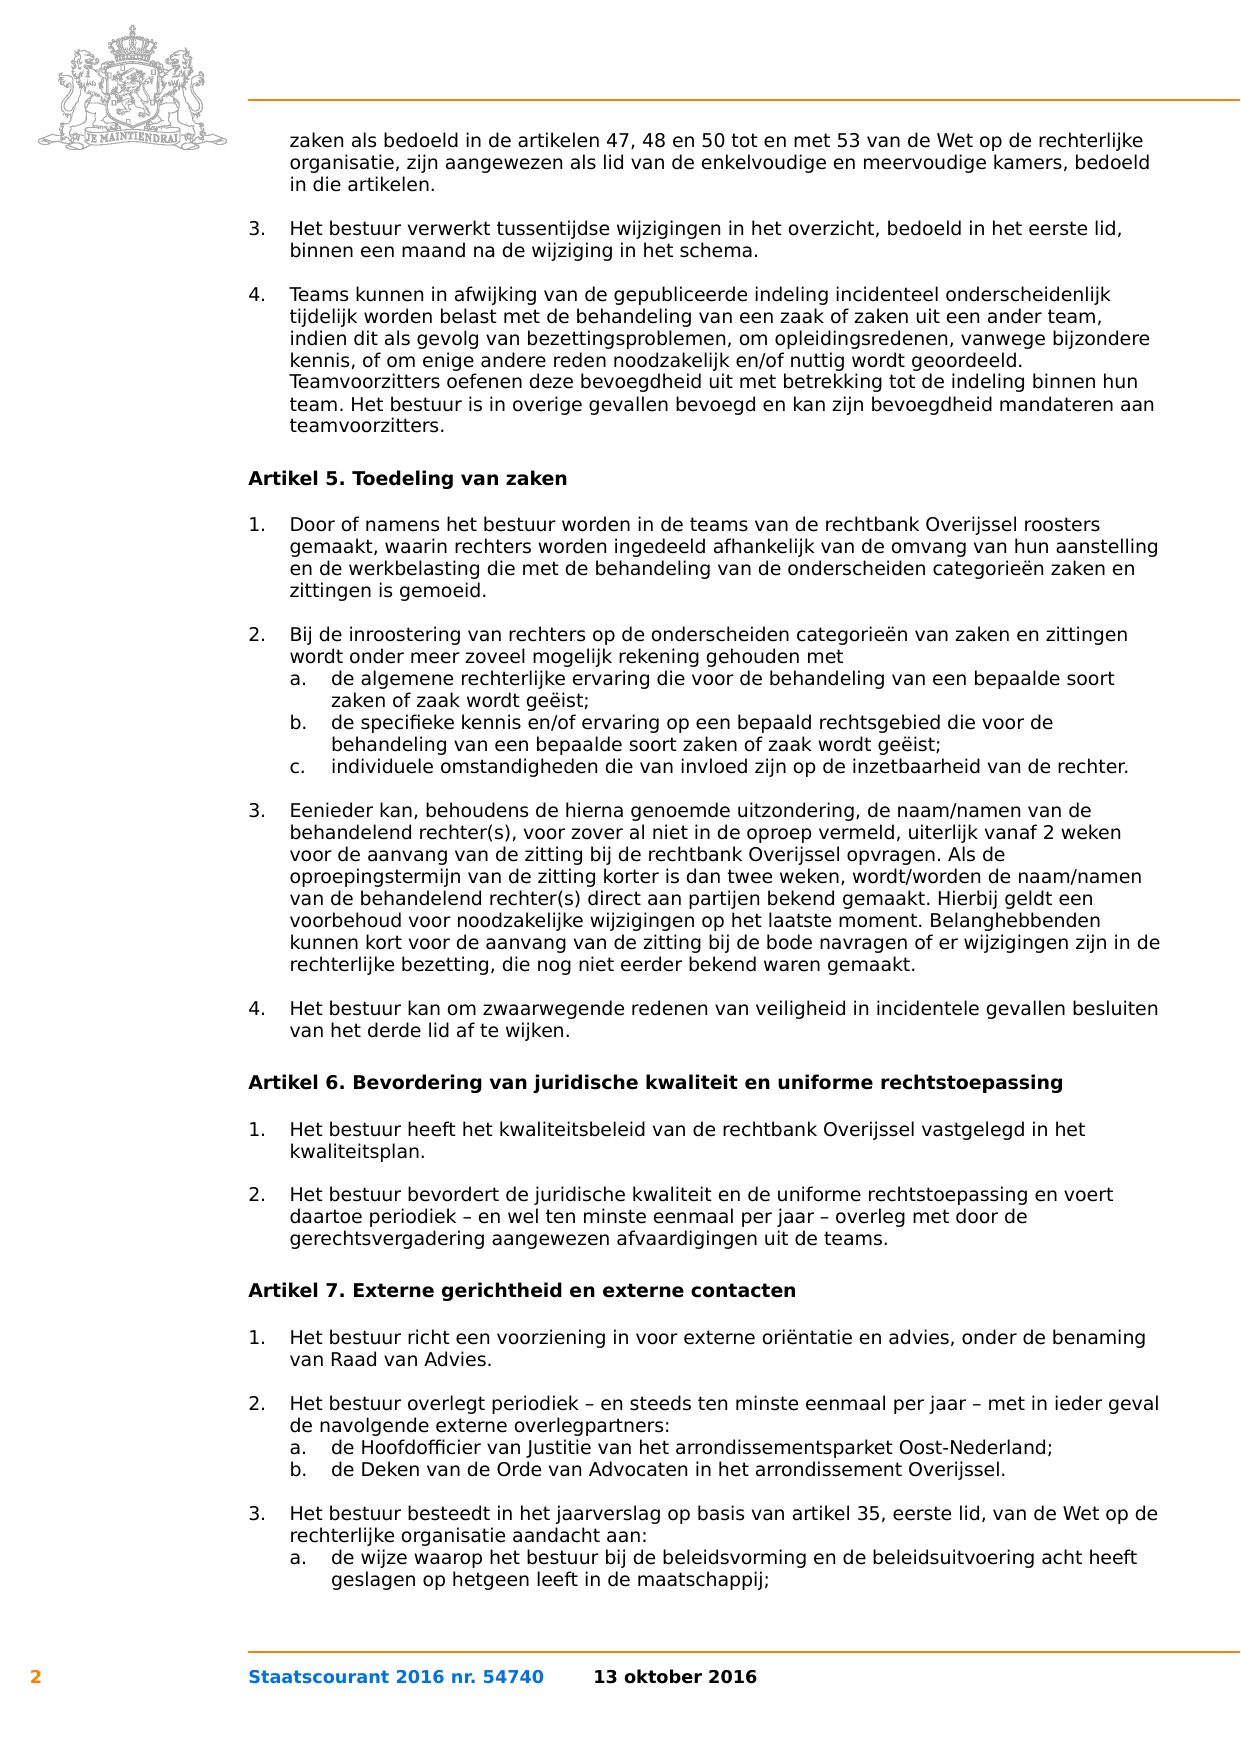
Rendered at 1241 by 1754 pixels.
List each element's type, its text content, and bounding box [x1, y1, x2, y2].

text 2. Het bestuur bevordert de juridische kwaliteit en de uniforme rechtstoepassing en voert daartoe periodiek – en wel ten minste eenmaal per jaar – overleg met door de gerechtsvergadering aangewezen afvaardigingen uit de teams. [248, 1184, 1163, 1250]
text 3. Het bestuur besteedt in het jaarverslag op basis van artikel 35, eerste lid, van de Wet op de rechterlijke organisatie aandacht aan: [248, 1503, 1163, 1547]
text c. individuele omstandigheden die van invloed zijn op de inzetbaarheid van de rechter. [289, 756, 1163, 778]
subtitle Artikel 7. Externe gerichtheid en externe contacten [248, 1280, 1163, 1302]
text 4. Het bestuur kan om zwaarwegende redenen van veiligheid in incidentele gevallen besluiten van het derde lid af te wijken. [248, 998, 1163, 1042]
text 2. Bij de inroostering van rechters op de onderscheiden categorieën van zaken en zittingen wordt onder meer zoveel mogelijk rekening gehouden met [248, 624, 1163, 668]
text b. de specifieke kennis en/of ervaring op een bepaald rechtsgebied die voor de behandeling van een bepaalde soort zaken of zaak wordt geëist; [289, 712, 1163, 756]
subtitle Artikel 6. Bevordering van juridische kwaliteit en uniforme rechtstoepassing [248, 1072, 1163, 1093]
text a. de wijze waarop het bestuur bij de beleidsvorming en de beleidsuitvoering acht heeft geslagen op hetgeen leeft in de maatschappij; [289, 1547, 1163, 1591]
text b. de Deken van de Orde van Advocaten in het arrondissement Overijssel. [289, 1459, 1163, 1481]
text 4. Teams kunnen in afwijking van de gepubliceerde indeling incidenteel onderscheidenlijk tijdelijk worden belast met de behandeling van een zaak of zaken uit een ander team, indien dit als gevolg van bezettingsproblemen, om opleidingsredenen, vanwege bijzondere kennis, of om enige andere reden noodzakelijk en/of nuttig wordt geoordeeld. Teamvoorzitters oefenen deze bevoegdheid uit met betrekking tot de indeling binnen hun team. Het bestuur is in overige gevallen bevoegd en kan zijn bevoegdheid mandateren aan teamvoorzitters. [248, 283, 1163, 437]
text a. de algemene rechterlijke ervaring die voor de behandeling van een bepaalde soort zaken of zaak wordt geëist; [289, 668, 1163, 712]
text 1. Door of namens het bestuur worden in de teams van de rechtbank Overijssel roosters gemaakt, waarin rechters worden ingedeeld afhankelijk van de omvang van hun aanstelling en de werkbelasting die met de behandeling van de onderscheiden categorieën zaken en zittingen is gemoeid. [248, 514, 1163, 602]
text 1. Het bestuur heeft het kwaliteitsbeleid van de rechtbank Overijssel vastgelegd in het kwaliteitsplan. [248, 1118, 1163, 1162]
subtitle Artikel 5. Toedeling van zaken [248, 467, 1163, 489]
text 3. Eenieder kan, behoudens de hierna genoemde uitzondering, de naam/namen van de behandelend rechter(s), voor zover al niet in de oproep vermeld, uiterlijk vanaf 2 weken voor de aanvang van de zitting bij de rechtbank Overijssel opvragen. Als de oproepingstermijn van de zitting korter is dan twee weken, wordt/worden de naam/namen van de behandelend rechter(s) direct aan partijen bekend gemaakt. Hierbij geldt een voorbehoud voor noodzakelijke wijzigingen op het laatste moment. Belanghebbenden kunnen kort voor de aanvang van de zitting bij de bode navragen of er wijzigingen zijn in de rechterlijke bezetting, die nog niet eerder bekend waren gemaakt. [248, 800, 1163, 976]
text a. de Hoofdofficier van Justitie van het arrondissementsparket Oost-Nederland; [289, 1437, 1163, 1459]
text 2. Het bestuur overlegt periodiek – en steeds ten minste eenmaal per jaar – met in ieder geval de navolgende externe overlegpartners: [248, 1393, 1163, 1437]
text zaken als bedoeld in de artikelen 47, 48 en 50 tot en met 53 van de Wet op de rechterlijke organisatie, zijn aangewezen als lid van de enkelvoudige en meervoudige kamers, bedoeld in die artikelen. [248, 130, 1163, 196]
picture [38, 25, 227, 150]
text 3. Het bestuur verwerkt tussentijdse wijzigingen in het overzicht, bedoeld in het eerste lid, binnen een maand na de wijziging in het schema. [248, 218, 1163, 262]
text 1. Het bestuur richt een voorziening in voor externe oriëntatie en advies, onder de benaming van Raad van Advies. [248, 1327, 1163, 1371]
